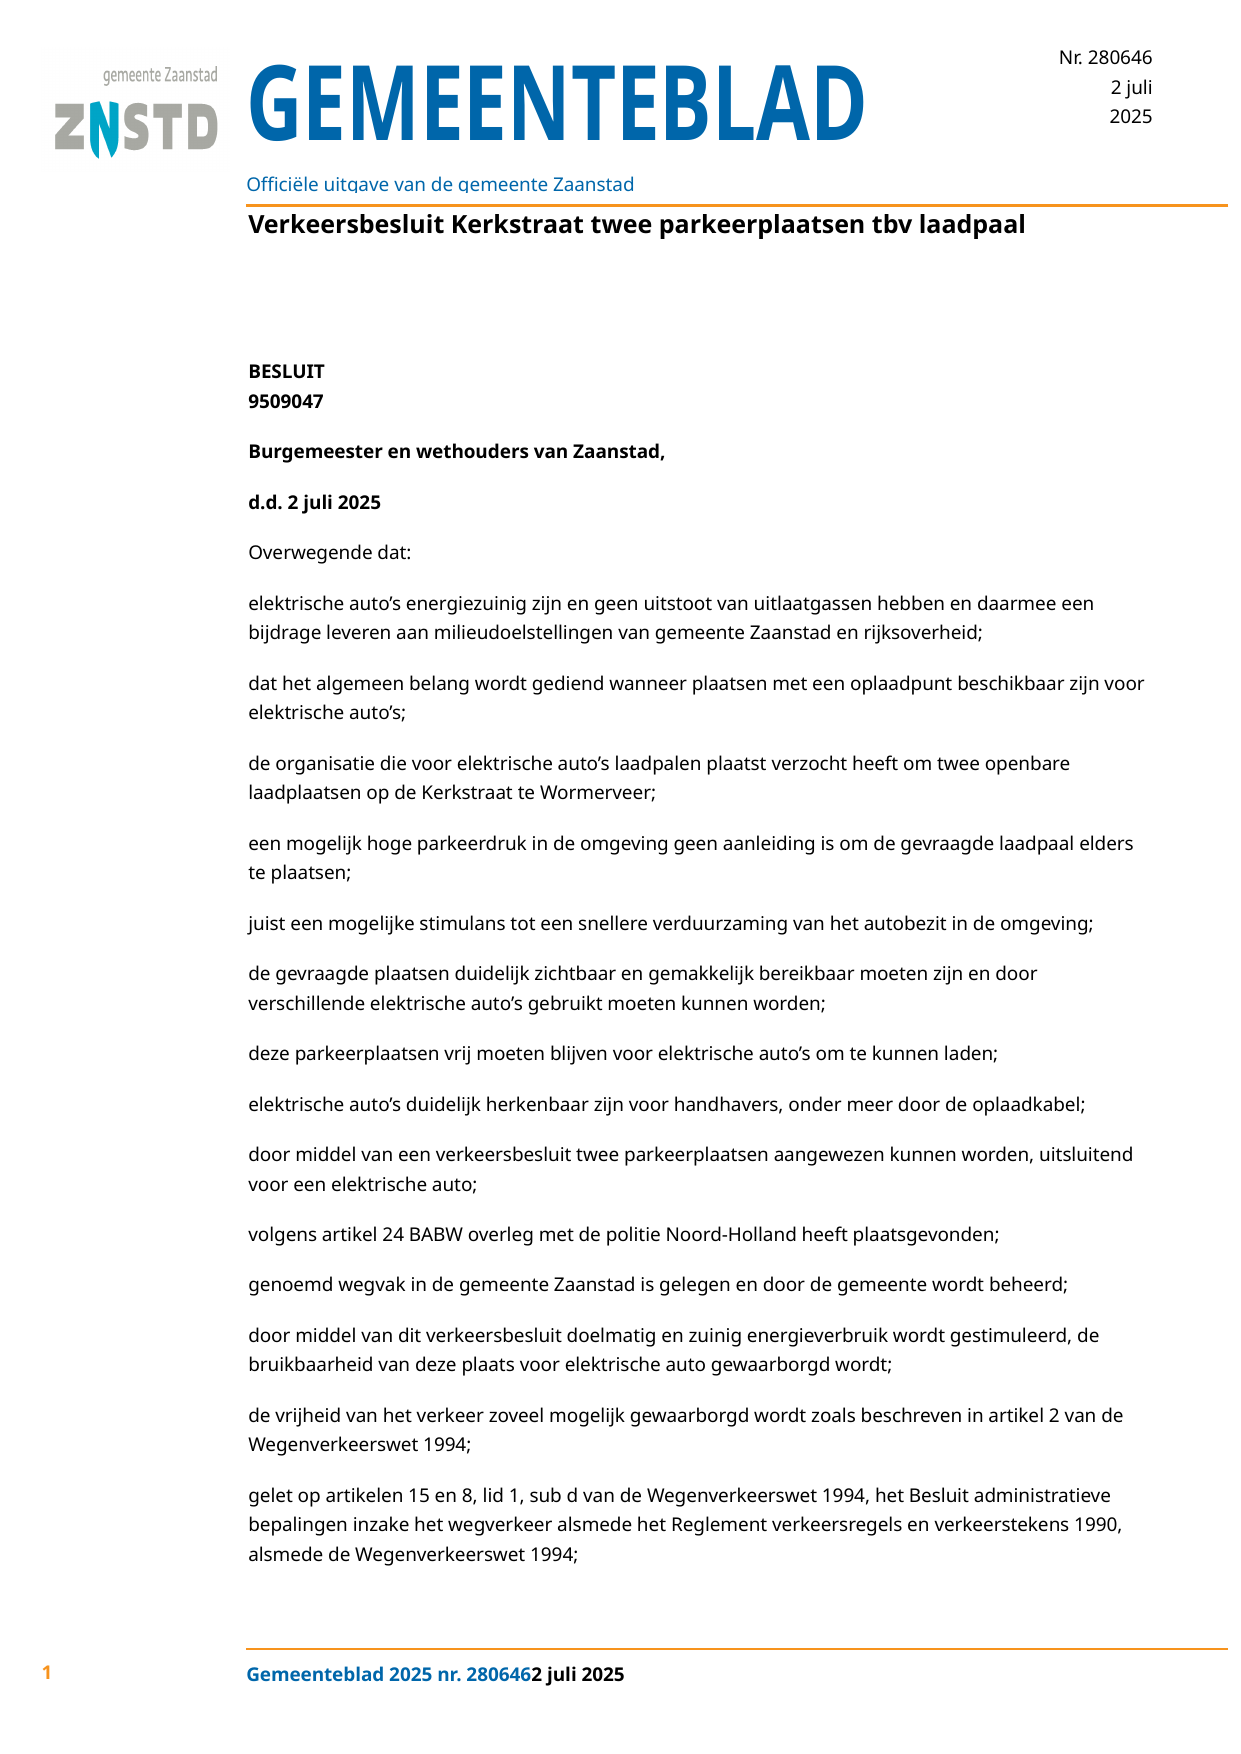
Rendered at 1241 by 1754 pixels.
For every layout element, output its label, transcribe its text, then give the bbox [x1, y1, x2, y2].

text de vrijheid van het verkeer zoveel mogelijk gewaarborgd wordt zoals beschreven in artikel 2 van de Wegenverkeerswet 1994; [248, 1402, 1152, 1457]
text de gevraagde plaatsen duidelijk zichtbaar en gemakkelijk bereikbaar moeten zijn en door verschillende elektrische auto’s gebruikt moeten kunnen worden; [248, 960, 1152, 1016]
text BESLUIT [248, 359, 1152, 384]
text Burgemeester en wethouders van Zaanstad, [248, 439, 1152, 464]
text gelet op artikelen 15 en 8, lid 1, sub d van de Wegenverkeerswet 1994, het Besluit administratieve bepalingen inzake het wegverkeer alsmede het Reglement verkeersregels en verkeerstekens 1990, alsmede de Wegenverkeerswet 1994; [248, 1482, 1152, 1567]
text genoemd wegvak in de gemeente Zaanstad is gelegen en door de gemeente wordt beheerd; [248, 1272, 1152, 1297]
text deze parkeerplaatsen vrij moeten blijven voor elektrische auto’s om te kunnen laden; [248, 1040, 1152, 1066]
text Verkeersbesluit Kerkstraat twee parkeerplaatsen tbv laadpaal [248, 207, 1152, 241]
text dat het algemeen belang wordt gediend wanneer plaatsen met een oplaadpunt beschikbaar zijn voor elektrische auto’s; [248, 670, 1152, 725]
text door middel van dit verkeersbesluit doelmatig en zuinig energieverbruik wordt gestimuleerd, de bruikbaarheid van deze plaats voor elektrische auto gewaarborgd wordt; [248, 1322, 1152, 1377]
text Overwegende dat: [248, 539, 1152, 565]
text volgens artikel 24 BABW overleg met de politie Noord-Holland heeft plaatsgevonden; [248, 1221, 1152, 1247]
text juist een mogelijke stimulans tot een snellere verduurzaming van het autobezit in de omgeving; [248, 910, 1152, 936]
text de organisatie die voor elektrische auto’s laadpalen plaatst verzocht heeft om twee openbare laadplaatsen op de Kerkstraat te Wormerveer; [248, 750, 1152, 805]
text elektrische auto’s energiezuinig zijn en geen uitstoot van uitlaatgassen hebben en daarmee een bijdrage leveren aan milieudoelstellingen van gemeente Zaanstad en rijksoverheid; [248, 590, 1152, 645]
text 9509047 [248, 388, 1152, 414]
text d.d. 2 juli 2025 [248, 489, 1152, 515]
text elektrische auto’s duidelijk herkenbaar zijn voor handhavers, onder meer door de oplaadkabel; [248, 1091, 1152, 1117]
text door middel van een verkeersbesluit twee parkeerplaatsen aangewezen kunnen worden, uitsluitend voor een elektrische auto; [248, 1141, 1152, 1197]
text een mogelijk hoge parkeerdruk in de omgeving geen aanleiding is om de gevraagde laadpaal elders te plaatsen; [248, 830, 1152, 885]
picture [41, 47, 231, 172]
